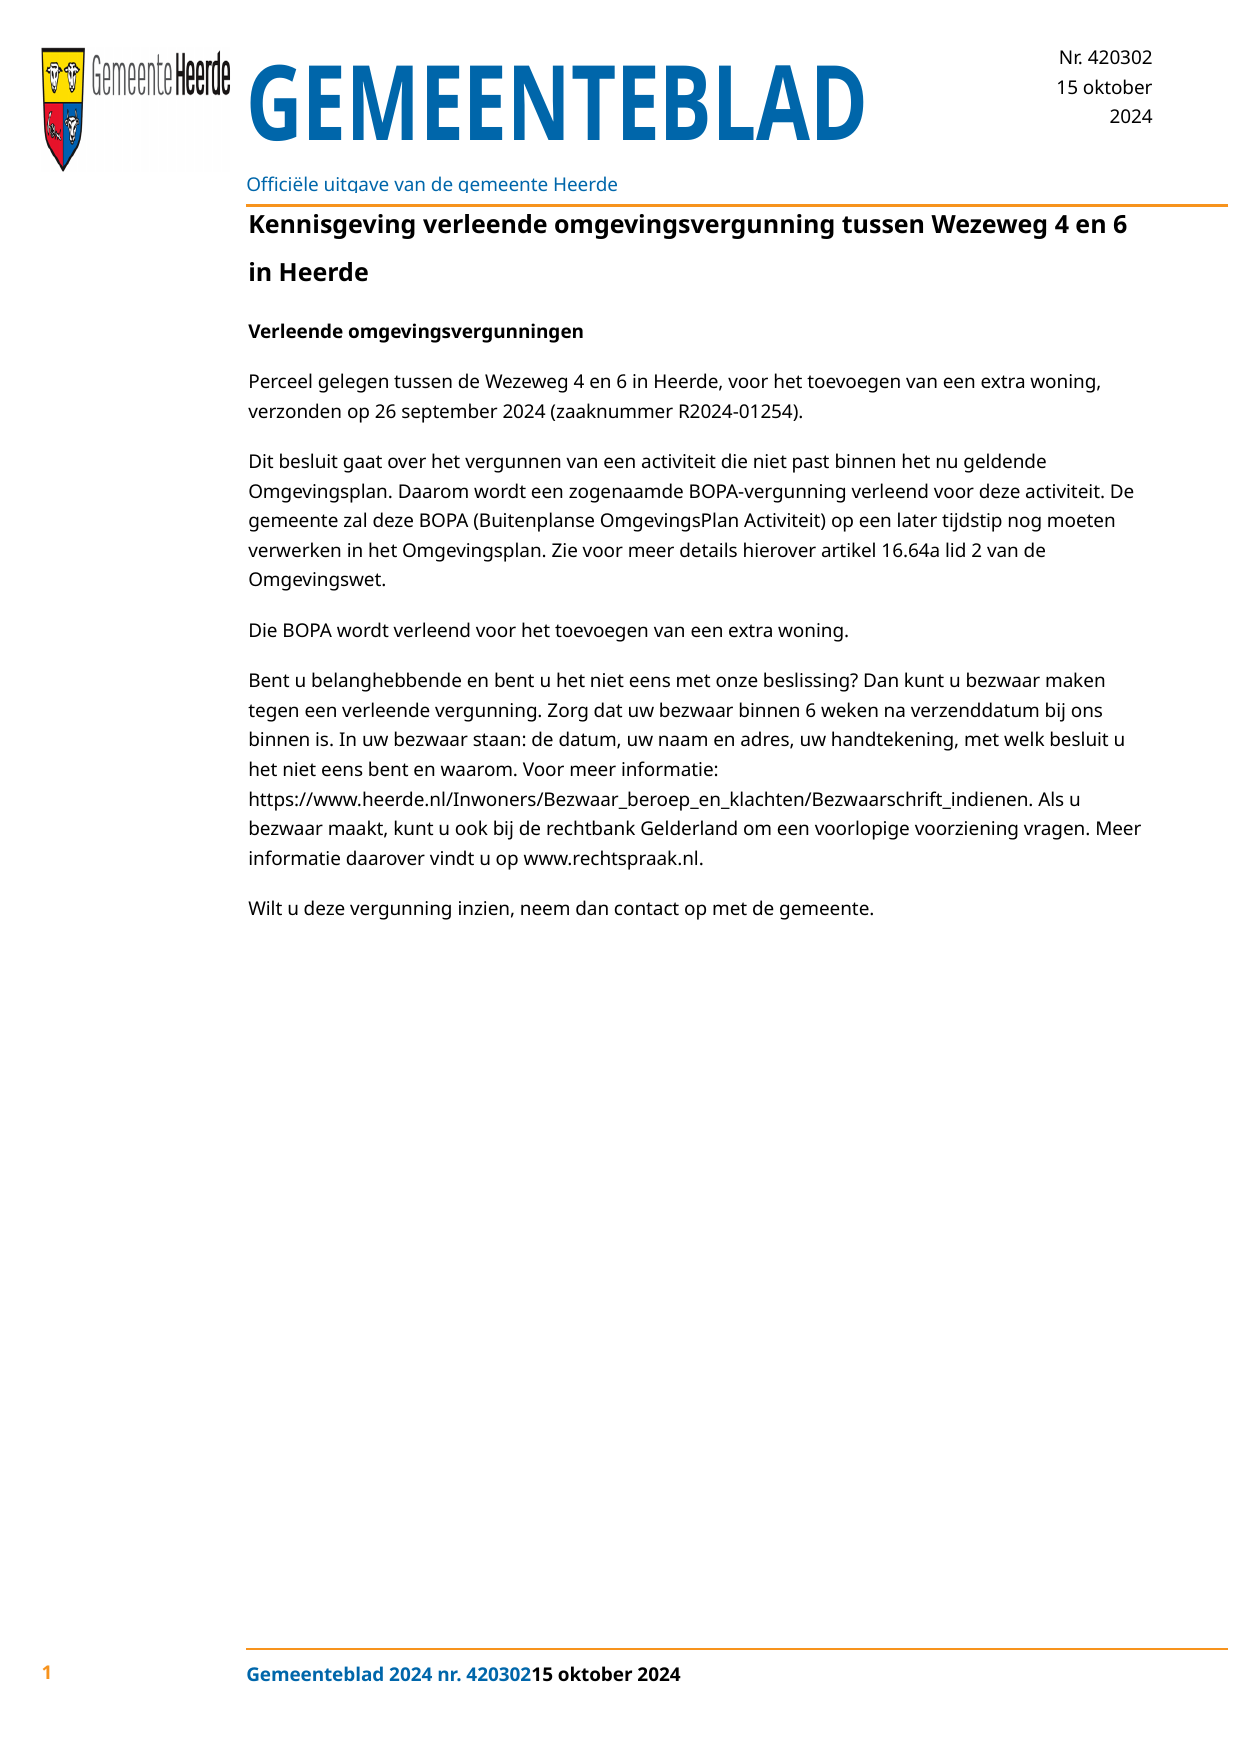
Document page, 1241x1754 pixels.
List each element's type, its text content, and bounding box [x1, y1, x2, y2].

text Kennisgeving verleende omgevingsvergunning tussen Wezeweg 4 en 6 in Heerde [248, 207, 1152, 288]
text Dit besluit gaat over het vergunnen van een activiteit die niet past binnen het nu geldende Omgevingsplan. Daarom wordt een zogenaamde BOPA-vergunning verleend voor deze activiteit. De gemeente zal deze BOPA (Buitenplanse OmgevingsPlan Activiteit) op een later tijdstip nog moeten verwerken in het Omgevingsplan. Zie voor meer details hierover artikel 16.64a lid 2 van de Omgevingswet. [248, 448, 1152, 592]
text Perceel gelegen tussen de Wezeweg 4 en 6 in Heerde, voor het toevoegen van een extra woning, verzonden op 26 september 2024 (zaaknummer R2024-01254). [248, 368, 1152, 424]
text Verleende omgevingsvergunningen [248, 318, 1152, 344]
picture [41, 47, 231, 172]
text Die BOPA wordt verleend voor het toevoegen van een extra woning. [248, 617, 1152, 643]
text Bent u belanghebbende en bent u het niet eens met onze beslissing? Dan kunt u bezwaar maken tegen een verleende vergunning. Zorg dat uw bezwaar binnen 6 weken na verzenddatum bij ons binnen is. In uw bezwaar staan: de datum, uw naam en adres, uw handtekening, met welk besluit u het niet eens bent en waarom. Voor meer informatie: https://www.heerde.nl/Inwoners/Bezwaar_beroep_en_klachten/Bezwaarschrift_indienen. Als u bezwaar maakt, kunt u ook bij de rechtbank Gelderland om een voorlopige voorziening vragen. Meer informatie daarover vindt u op www.rechtspraak.nl. [248, 667, 1152, 871]
text Wilt u deze vergunning inzien, neem dan contact op met de gemeente. [248, 895, 1152, 921]
